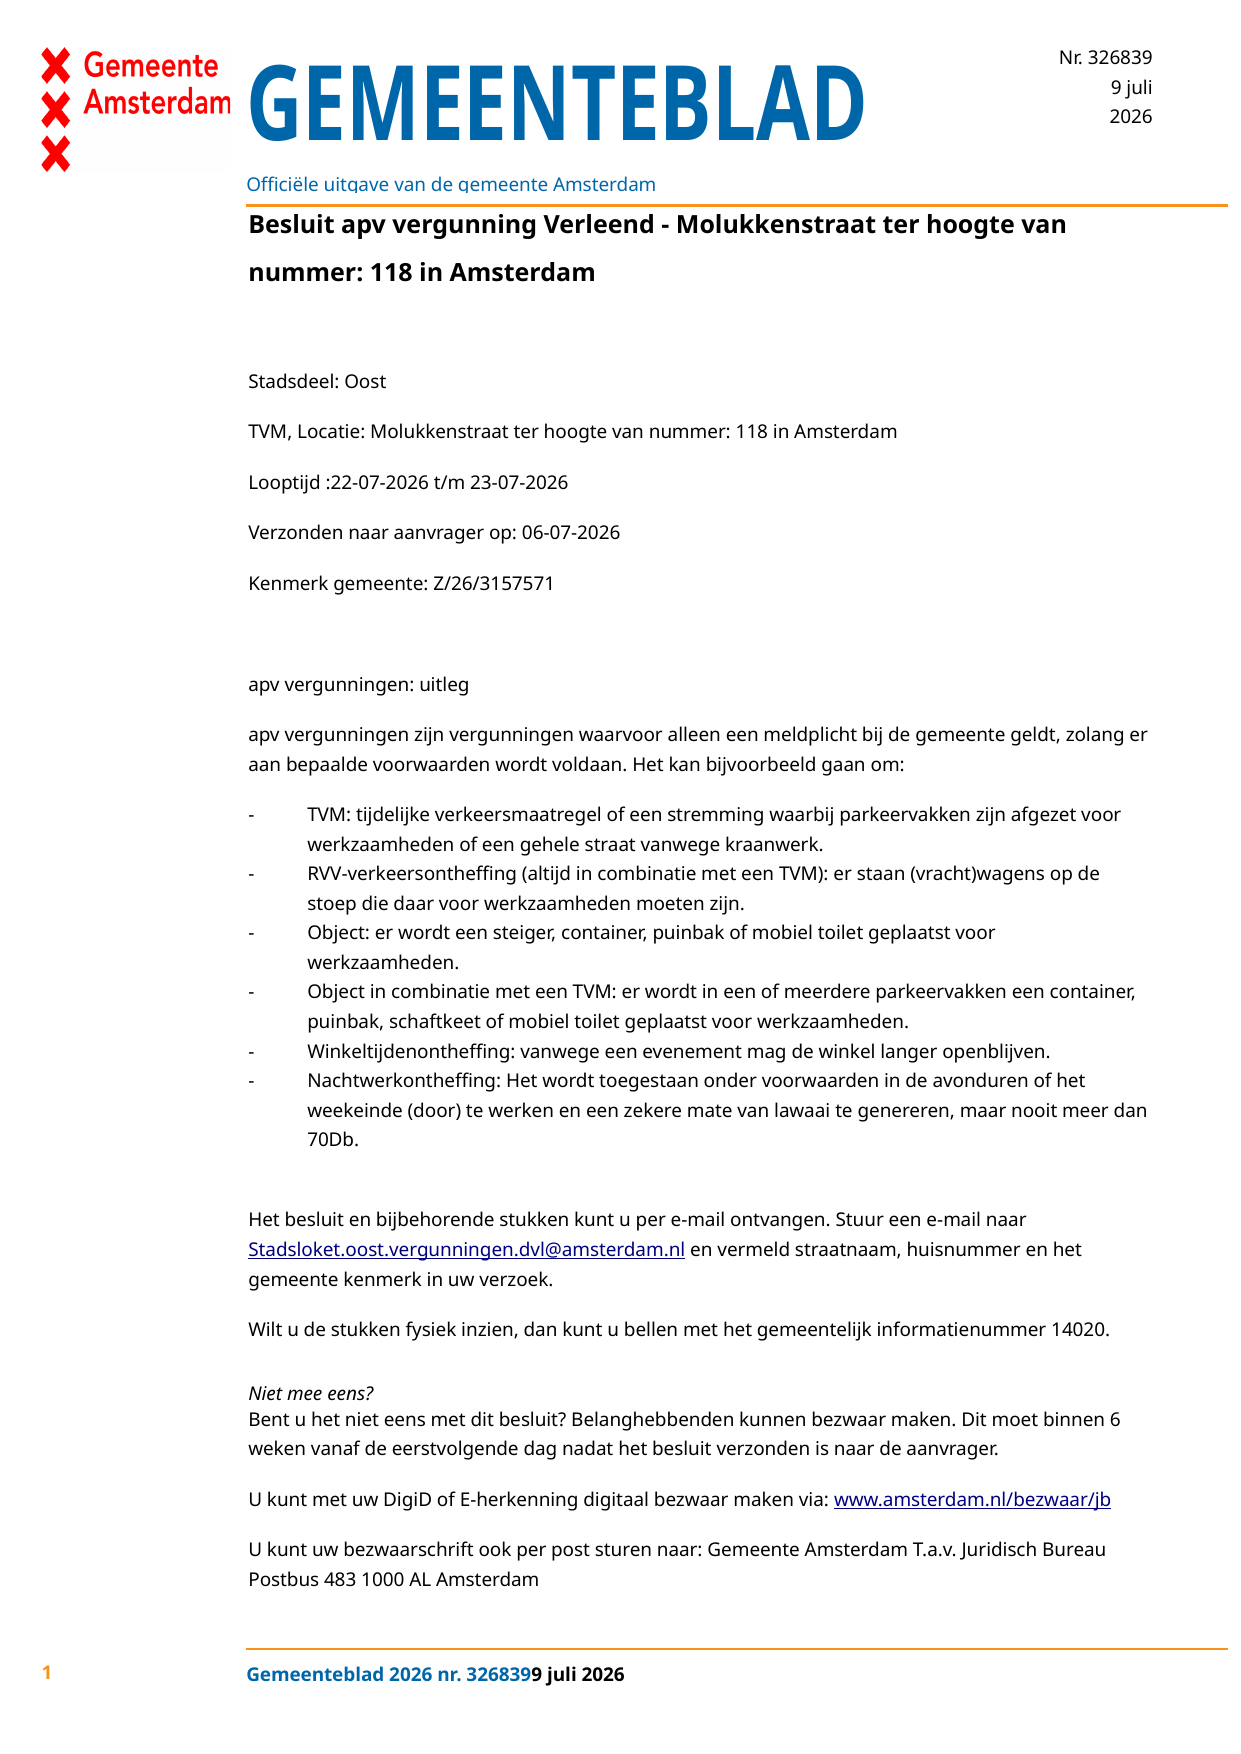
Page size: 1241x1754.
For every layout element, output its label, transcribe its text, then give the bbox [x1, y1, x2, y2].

text apv vergunningen zijn vergunningen waarvoor alleen een meldplicht bij de gemeente geldt, zolang er aan bepaalde voorwaarden wordt voldaan. Het kan bijvoorbeeld gaan om: [248, 721, 1152, 777]
list Object in combinatie met een TVM: er wordt in een of meerdere parkeervakken een container, puinbak, schaftkeet of mobiel toilet geplaatst voor werkzaamheden. [248, 979, 1152, 1034]
text Bent u het niet eens met dit besluit? Belanghebbenden kunnen bezwaar maken. Dit moet binnen 6 weken vanaf de eerstvolgende dag nadat het besluit verzonden is naar de aanvrager. [248, 1406, 1152, 1461]
list Object: er wordt een steiger, container, puinbak of mobiel toilet geplaatst voor werkzaamheden. [248, 919, 1152, 975]
text Verzonden naar aanvrager op: 06-07-2026 [248, 519, 1152, 545]
text Wilt u de stukken fysiek inzien, dan kunt u bellen met het gemeentelijk informatienummer 14020. [248, 1316, 1152, 1342]
text U kunt uw bezwaarschrift ook per post sturen naar: Gemeente Amsterdam T.a.v. Juridisch Bureau Postbus 483 1000 AL Amsterdam [248, 1536, 1152, 1592]
text Niet mee eens? [248, 1380, 1152, 1406]
list TVM: tijdelijke verkeersmaatregel of een stremming waarbij parkeervakken zijn afgezet voor werkzaamheden of een gehele straat vanwege kraanwerk. [248, 801, 1152, 857]
list RVV-verkeersontheffing (altijd in combinatie met een TVM): er staan (vracht)wagens op de stoep die daar voor werkzaamheden moeten zijn. [248, 860, 1152, 916]
text TVM, Locatie: Molukkenstraat ter hoogte van nummer: 118 in Amsterdam [248, 419, 1152, 444]
picture [41, 47, 231, 172]
text Looptijd :22-07-2026 t/m 23-07-2026 [248, 469, 1152, 495]
text Het besluit en bijbehorende stukken kunt u per e-mail ontvangen. Stuur een e-mail naar Stadsloket.oost.vergunningen.dvl@amsterdam.nl en vermeld straatnaam, huisnummer en het gemeente kenmerk in uw verzoek. [248, 1207, 1152, 1292]
list Nachtwerkontheffing: Het wordt toegestaan onder voorwaarden in de avonduren of het weekeinde (door) te werken en een zekere mate van lawaai te genereren, maar nooit meer dan 70Db. [248, 1067, 1152, 1152]
text Stadsdeel: Oost [248, 368, 1152, 394]
text U kunt met uw DigiD of E-herkenning digitaal bezwaar maken via: www.amsterdam.nl/bezwaar/jb [248, 1486, 1152, 1512]
text Kenmerk gemeente: Z/26/3157571 [248, 570, 1152, 596]
list Winkeltijdenontheffing: vanwege een evenement mag de winkel langer openblijven. [248, 1038, 1152, 1064]
text apv vergunningen: uitleg [248, 671, 1152, 697]
text Besluit apv vergunning Verleend - Molukkenstraat ter hoogte van nummer: 118 in Amsterdam [248, 207, 1152, 288]
